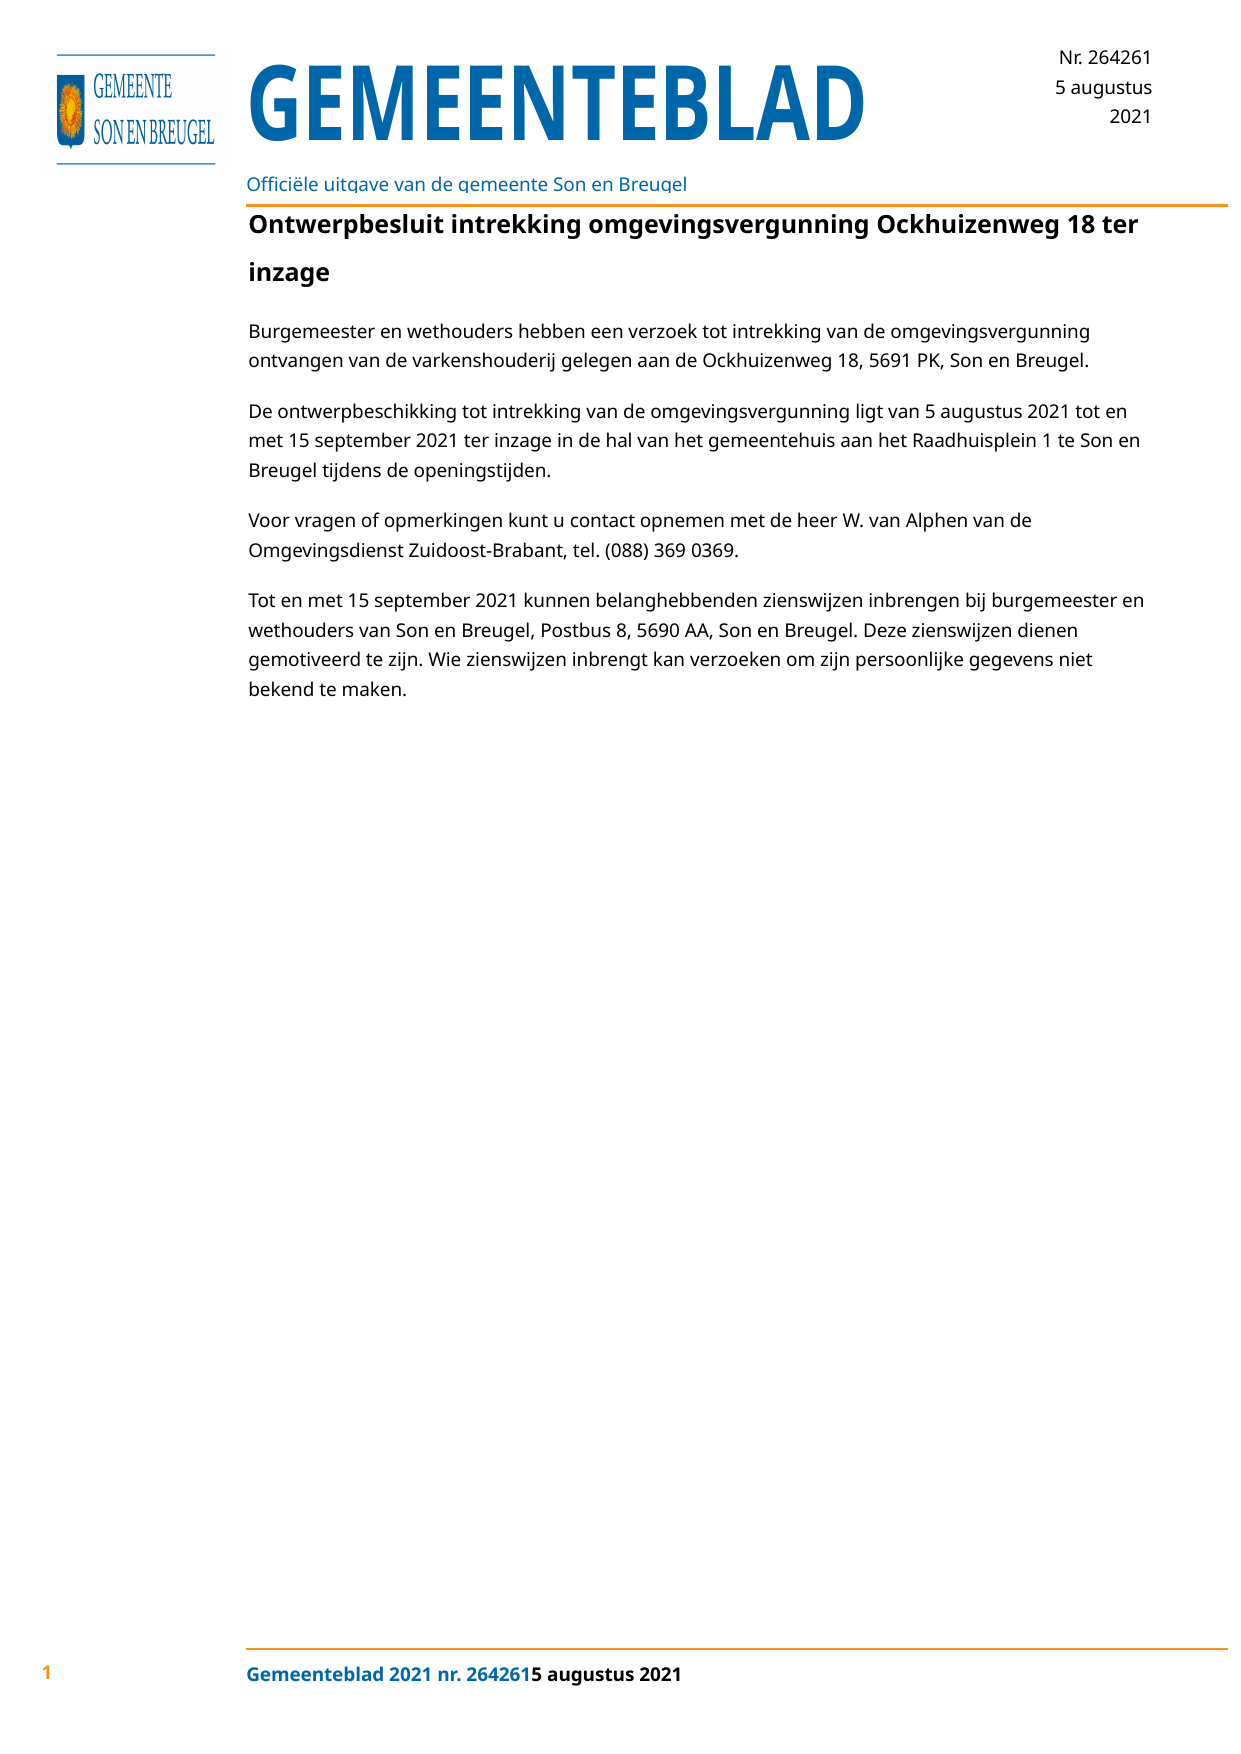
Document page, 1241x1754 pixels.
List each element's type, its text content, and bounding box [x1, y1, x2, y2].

picture [41, 47, 231, 172]
text Tot en met 15 september 2021 kunnen belanghebbenden zienswijzen inbrengen bij burgemeester en wethouders van Son en Breugel, Postbus 8, 5690 AA, Son en Breugel. Deze zienswijzen dienen gemotiveerd te zijn. Wie zienswijzen inbrengt kan verzoeken om zijn persoonlijke gegevens niet bekend te maken. [248, 587, 1152, 702]
text Voor vragen of opmerkingen kunt u contact opnemen met de heer W. van Alphen van de Omgevingsdienst Zuidoost-Brabant, tel. (088) 369 0369. [248, 507, 1152, 563]
text Ontwerpbesluit intrekking omgevingsvergunning Ockhuizenweg 18 ter inzage [248, 207, 1152, 288]
text Burgemeester en wethouders hebben een verzoek tot intrekking van de omgevingsvergunning ontvangen van de varkenshouderij gelegen aan de Ockhuizenweg 18, 5691 PK, Son en Breugel. [248, 318, 1152, 373]
text De ontwerpbeschikking tot intrekking van de omgevingsvergunning ligt van 5 augustus 2021 tot en met 15 september 2021 ter inzage in de hal van het gemeentehuis aan het Raadhuisplein 1 te Son en Breugel tijdens de openingstijden. [248, 398, 1152, 483]
